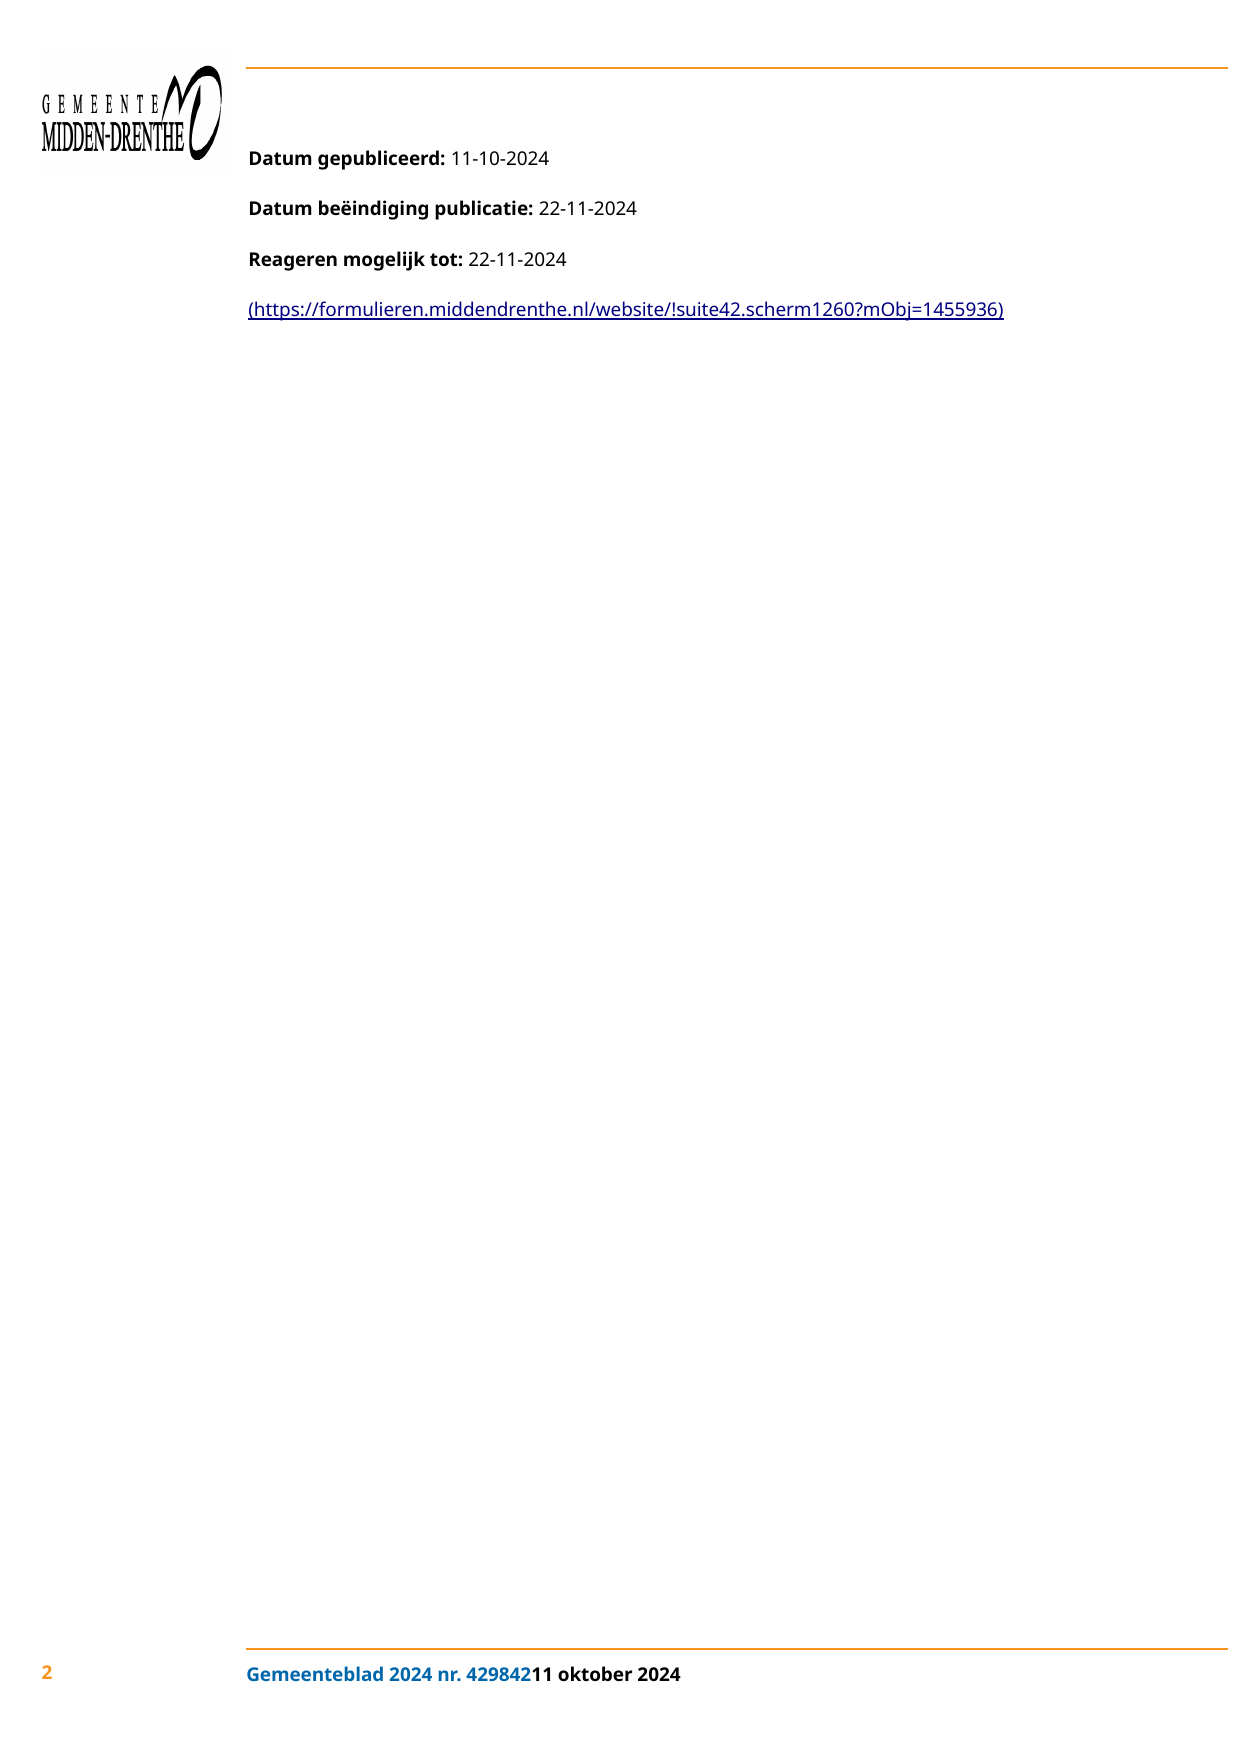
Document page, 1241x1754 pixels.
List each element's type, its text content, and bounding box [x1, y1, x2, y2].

text Reageren mogelijk tot: 22-11-2024 [248, 246, 1152, 272]
text (https://formulieren.middendrenthe.nl/website/!suite42.scherm1260?mObj=1455936) [248, 296, 1152, 322]
text Datum beëindiging publicatie: 22-11-2024 [248, 196, 1152, 221]
text Datum gepubliceerd: 11-10-2024 [248, 145, 1152, 171]
picture [41, 47, 231, 172]
